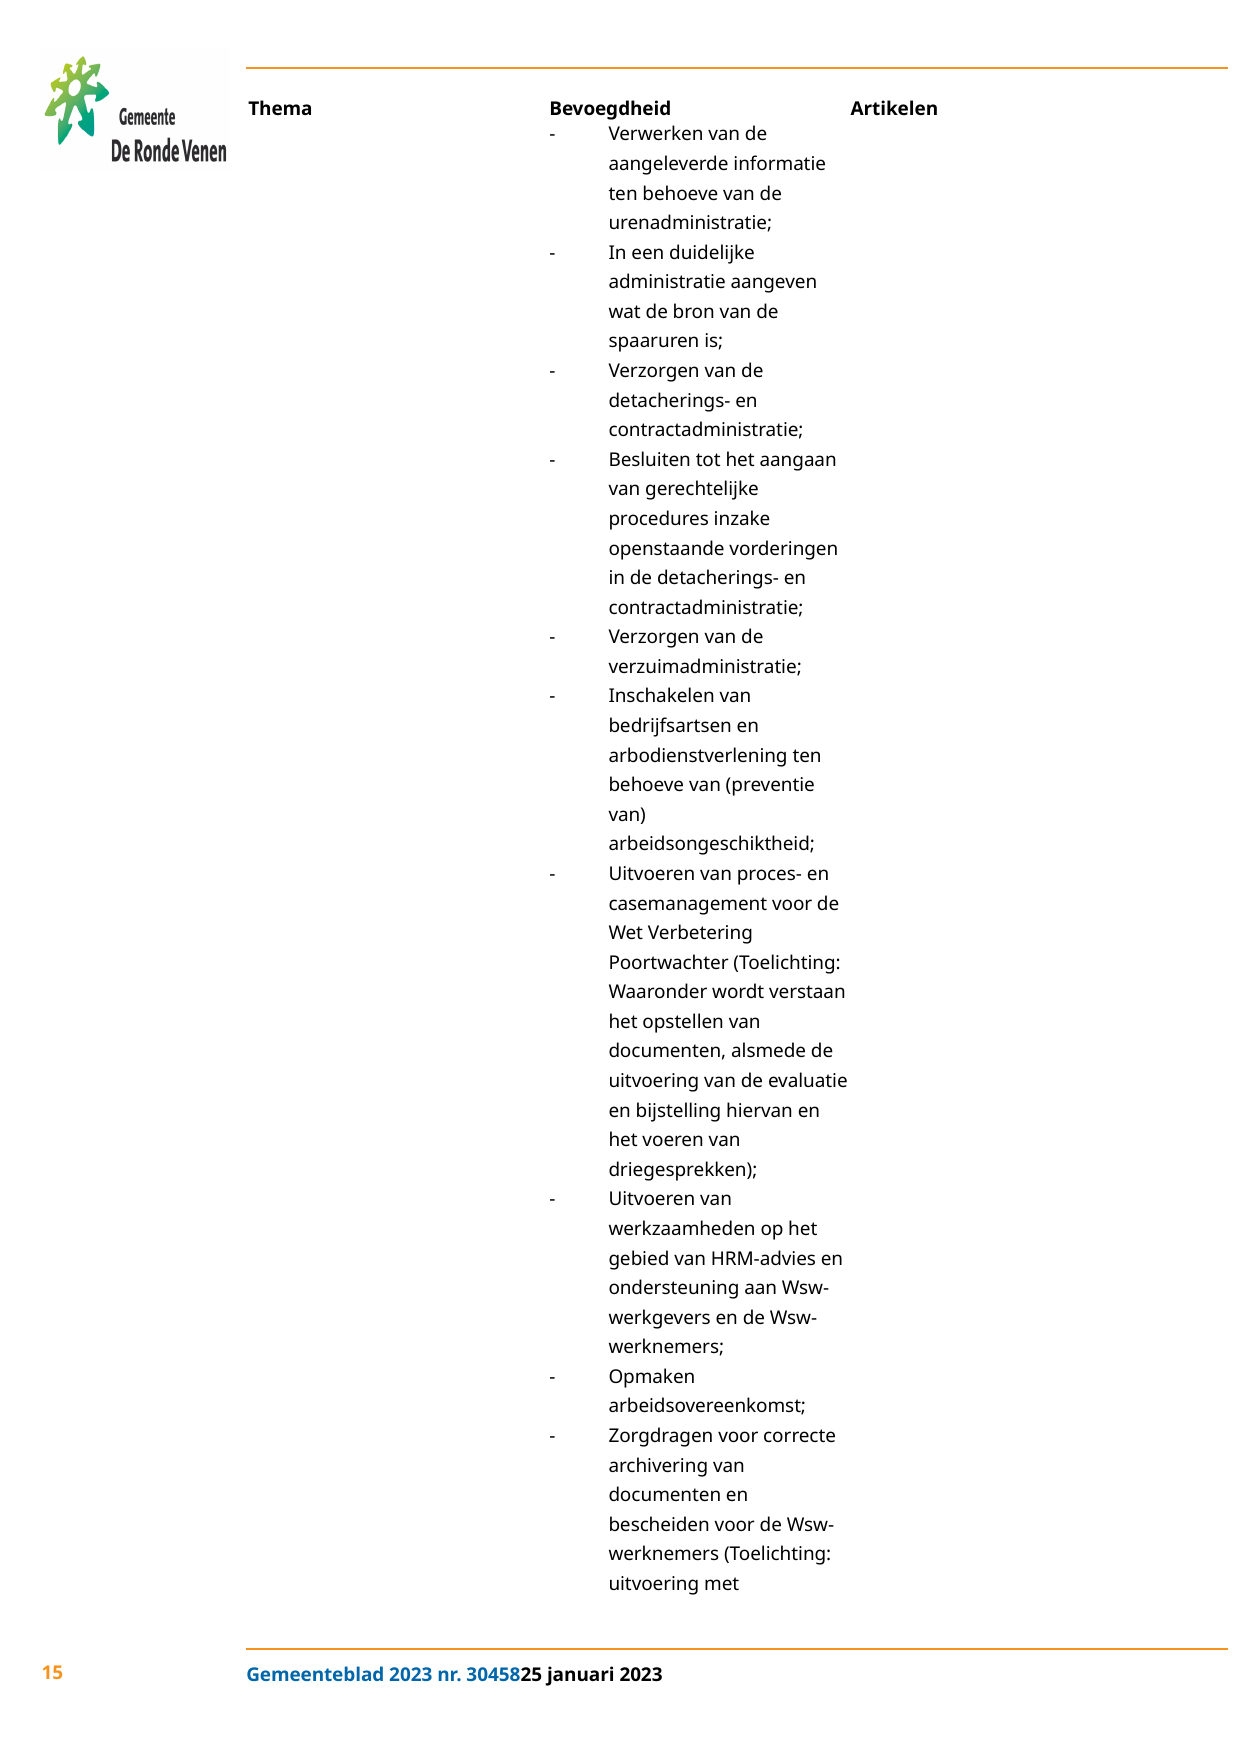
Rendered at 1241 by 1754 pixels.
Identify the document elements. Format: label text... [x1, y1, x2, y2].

picture [41, 47, 231, 172]
table_cell [850, 121, 1152, 1596]
table_header Bevoegdheid [549, 95, 850, 121]
table_header Artikelen [850, 95, 1152, 121]
table_cell [248, 121, 549, 1596]
table_cell Verwerken van de aangeleverde informatie ten behoeve van de urenadministratie; In een duidelijke administratie aangeven wat de bron van de spaaruren is; Verzorgen van de detacherings- en contractadministratie; Besluiten tot het aangaan van gerechtelijke procedures inzake openstaande vorderingen in de detacherings- en contractadministratie; Verzorgen van de verzuimadministratie; Inschakelen van bedrijfsartsen en arbodienstverlening ten behoeve van (preventie van) arbeidsongeschiktheid; Uitvoeren van proces- en casemanagement voor de Wet Verbetering Poortwachter (Toelichting: Waaronder wordt verstaan het opstellen van documenten, alsmede de uitvoering van de evaluatie en bijstelling hiervan en het voeren van driegesprekken); Uitvoeren van werkzaamheden op het gebied van HRM-advies en ondersteuning aan Wsw-werkgevers en de Wsw-werknemers; Opmaken arbeidsovereenkomst; Zorgdragen voor correcte archivering van documenten en bescheiden voor de Wsw-werknemers (Toelichting: uitvoering met [549, 121, 850, 1596]
table_header Thema [248, 95, 549, 121]
